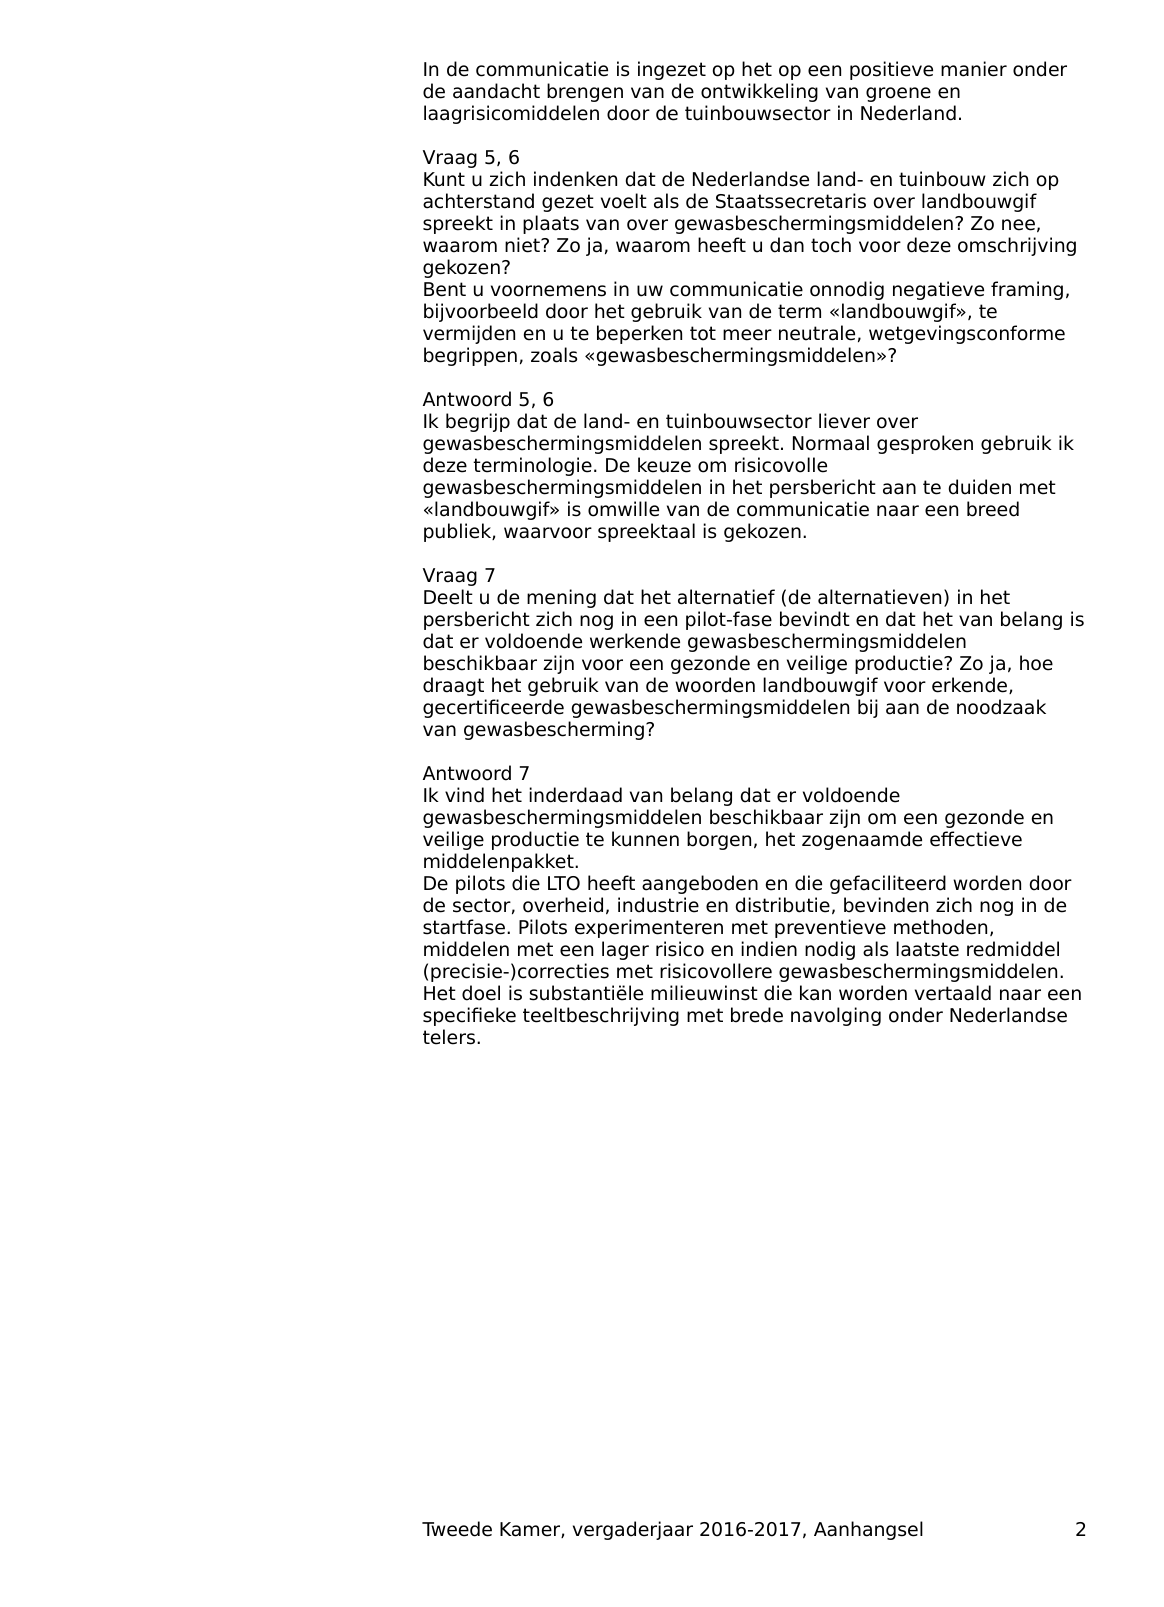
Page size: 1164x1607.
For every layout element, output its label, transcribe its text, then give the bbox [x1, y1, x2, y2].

text Het doel is substantiële milieuwinst die kan worden vertaald naar een specifieke teeltbeschrijving met brede navolging onder Nederlandse telers. [422, 983, 1087, 1049]
text Vraag 7 [422, 565, 1087, 587]
text De pilots die LTO heeft aangeboden en die gefaciliteerd worden door de sector, overheid, industrie en distributie, bevinden zich nog in de startfase. Pilots experimenteren met preventieve methoden, middelen met een lager risico en indien nodig als laatste redmiddel (precisie-)correcties met risicovollere gewasbeschermingsmiddelen. [422, 873, 1087, 983]
text Antwoord 5, 6 [422, 389, 1087, 411]
text Antwoord 7 [422, 763, 1087, 785]
text In de communicatie is ingezet op het op een positieve manier onder de aandacht brengen van de ontwikkeling van groene en laagrisicomiddelen door de tuinbouwsector in Nederland. [422, 59, 1087, 125]
text Deelt u de mening dat het alternatief (de alternatieven) in het persbericht zich nog in een pilot-fase bevindt en dat het van belang is dat er voldoende werkende gewasbeschermingsmiddelen beschikbaar zijn voor een gezonde en veilige productie? Zo ja, hoe draagt het gebruik van de woorden landbouwgif voor erkende, gecertificeerde gewasbeschermingsmiddelen bij aan de noodzaak van gewasbescherming? [422, 587, 1087, 741]
text Ik vind het inderdaad van belang dat er voldoende gewasbeschermingsmiddelen beschikbaar zijn om een gezonde en veilige productie te kunnen borgen, het zogenaamde effectieve middelenpakket. [422, 785, 1087, 873]
text Vraag 5, 6 [422, 147, 1087, 169]
text Ik begrijp dat de land- en tuinbouwsector liever over gewasbeschermingsmiddelen spreekt. Normaal gesproken gebruik ik deze terminologie. De keuze om risicovolle gewasbeschermingsmiddelen in het persbericht aan te duiden met «landbouwgif» is omwille van de communicatie naar een breed publiek, waarvoor spreektaal is gekozen. [422, 411, 1087, 543]
text Bent u voornemens in uw communicatie onnodig negatieve framing, bijvoorbeeld door het gebruik van de term «landbouwgif», te vermijden en u te beperken tot meer neutrale, wetgevingsconforme begrippen, zoals «gewasbeschermingsmiddelen»? [422, 279, 1087, 367]
text Kunt u zich indenken dat de Nederlandse land- en tuinbouw zich op achterstand gezet voelt als de Staatssecretaris over landbouwgif spreekt in plaats van over gewasbeschermingsmiddelen? Zo nee, waarom niet? Zo ja, waarom heeft u dan toch voor deze omschrijving gekozen? [422, 169, 1087, 279]
